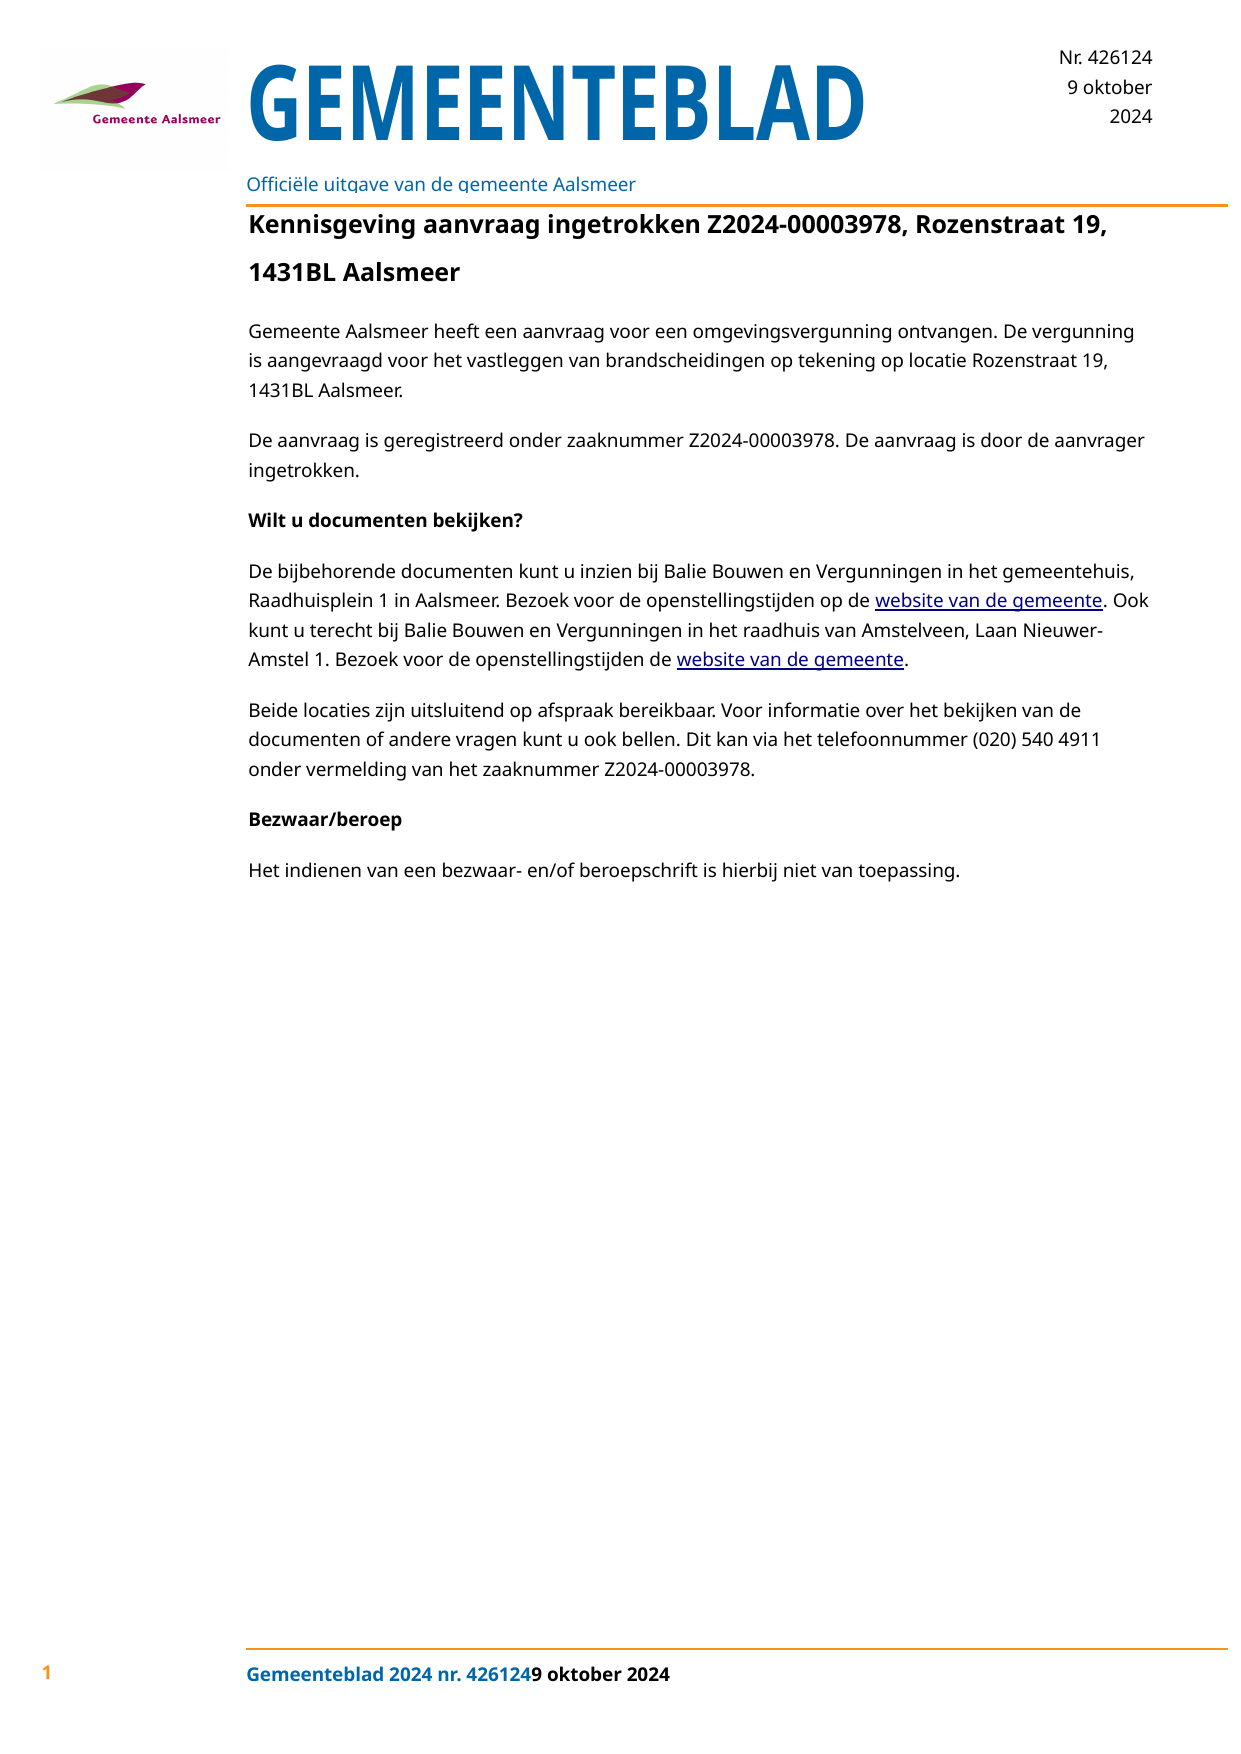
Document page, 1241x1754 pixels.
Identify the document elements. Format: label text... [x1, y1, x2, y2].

text Beide locaties zijn uitsluitend op afspraak bereikbaar. Voor informatie over het bekijken van de documenten of andere vragen kunt u ook bellen. Dit kan via het telefoonnummer (020) 540 4911 onder vermelding van het zaaknummer Z2024-00003978. [248, 697, 1152, 782]
text Gemeente Aalsmeer heeft een aanvraag voor een omgevingsvergunning ontvangen. De vergunning is aangevraagd voor het vastleggen van brandscheidingen op tekening op locatie Rozenstraat 19, 1431BL Aalsmeer. [248, 318, 1152, 403]
text Bezwaar/beroep [248, 807, 1152, 832]
picture [41, 47, 231, 172]
text De bijbehorende documenten kunt u inzien bij Balie Bouwen en Vergunningen in het gemeentehuis, Raadhuisplein 1 in Aalsmeer. Bezoek voor de openstellingstijden op de website van de gemeente. Ook kunt u terecht bij Balie Bouwen en Vergunningen in het raadhuis van Amstelveen, Laan Nieuwer-Amstel 1. Bezoek voor de openstellingstijden de website van de gemeente. [248, 558, 1152, 672]
text Kennisgeving aanvraag ingetrokken Z2024-00003978, Rozenstraat 19, 1431BL Aalsmeer [248, 207, 1152, 288]
text Wilt u documenten bekijken? [248, 507, 1152, 533]
text De aanvraag is geregistreerd onder zaaknummer Z2024-00003978. De aanvraag is door de aanvrager ingetrokken. [248, 427, 1152, 483]
text Het indienen van een bezwaar- en/of beroepschrift is hierbij niet van toepassing. [248, 857, 1152, 883]
